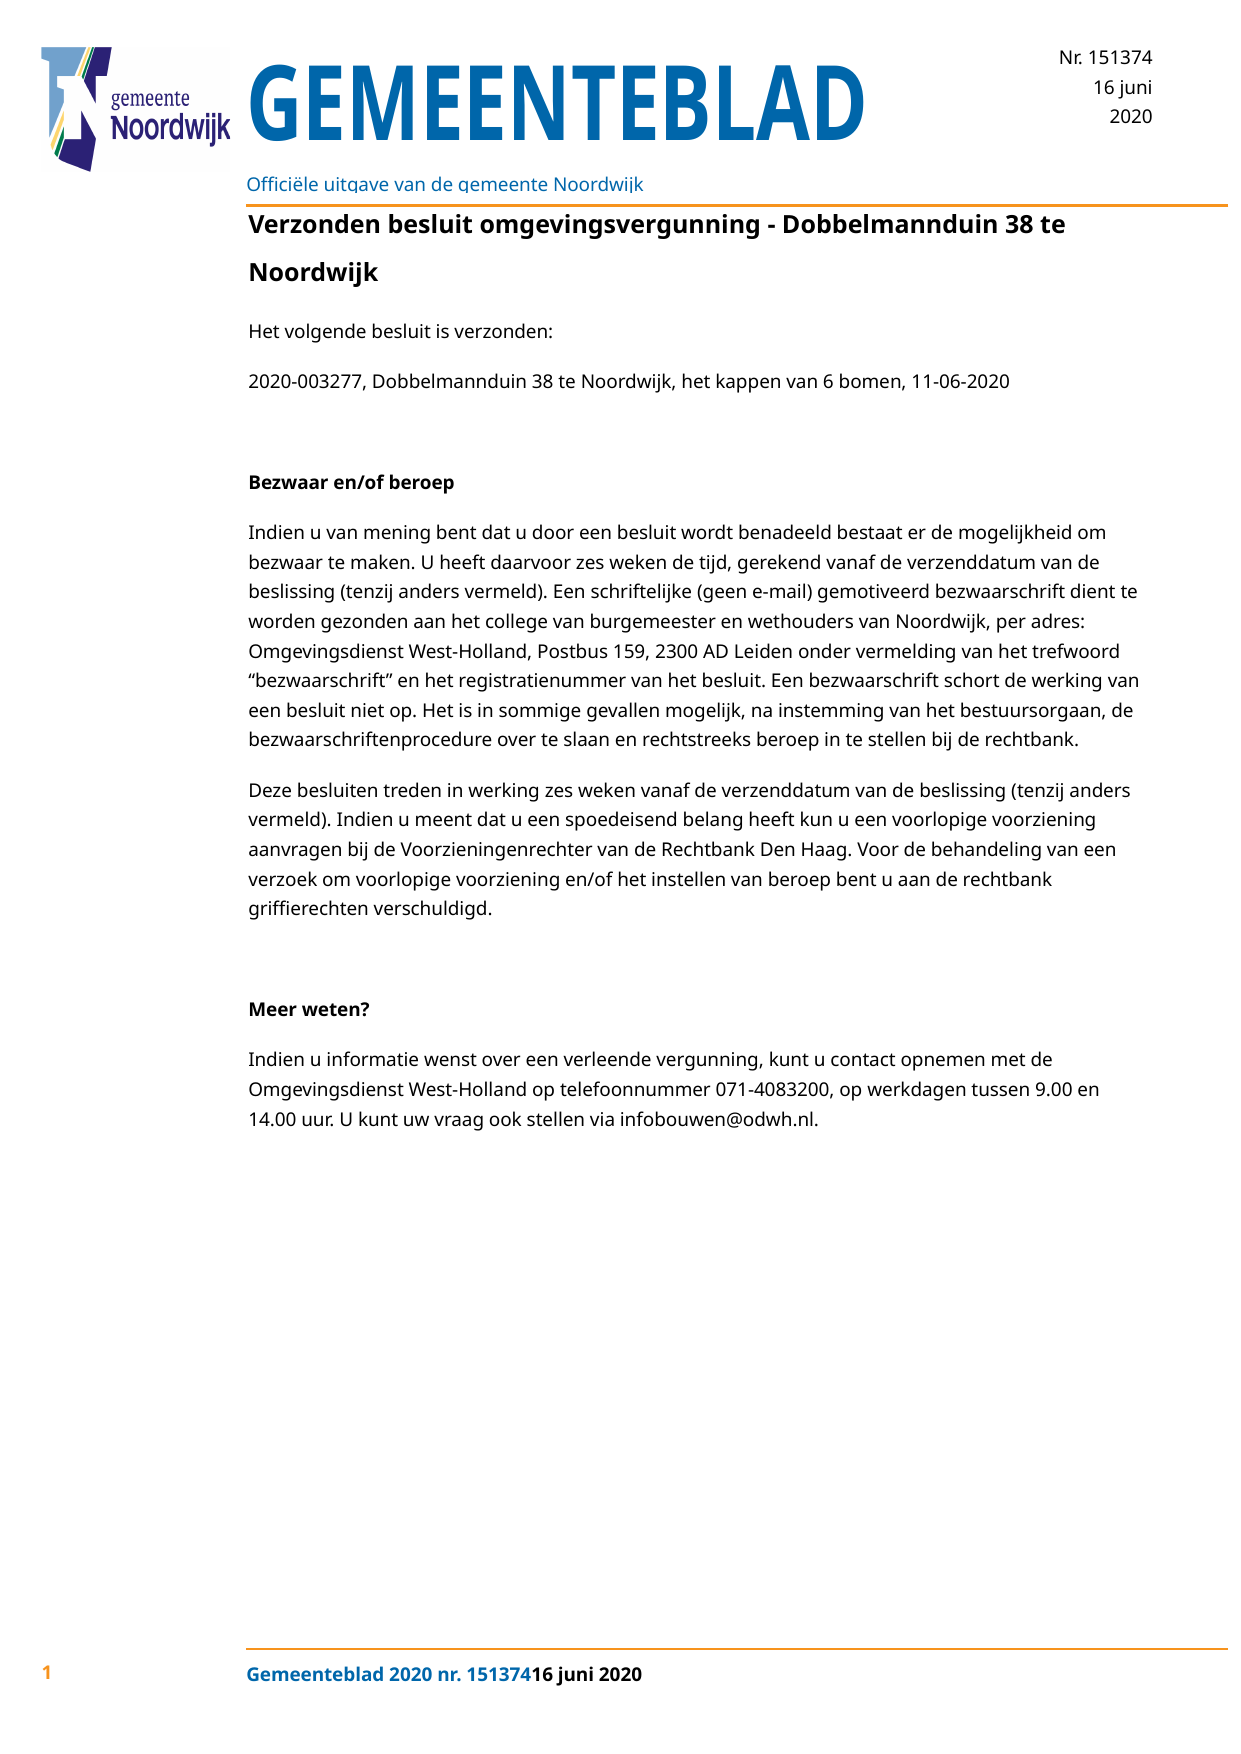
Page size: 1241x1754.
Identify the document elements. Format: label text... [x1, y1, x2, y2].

text Verzonden besluit omgevingsvergunning - Dobbelmannduin 38 te Noordwijk [248, 207, 1152, 288]
text 2020-003277, Dobbelmannduin 38 te Noordwijk, het kappen van 6 bomen, 11-06-2020 [248, 368, 1152, 394]
text Bezwaar en/of beroep [248, 469, 1152, 495]
text Deze besluiten treden in werking zes weken vanaf de verzenddatum van de beslissing (tenzij anders vermeld). Indien u meent dat u een spoedeisend belang heeft kun u een voorlopige voorziening aanvragen bij de Voorzieningenrechter van de Rechtbank Den Haag. Voor de behandeling van een verzoek om voorlopige voorziening en/of het instellen van beroep bent u aan de rechtbank griffierechten verschuldigd. [248, 777, 1152, 921]
text Indien u van mening bent dat u door een besluit wordt benadeeld bestaat er de mogelijkheid om bezwaar te maken. U heeft daarvoor zes weken de tijd, gerekend vanaf de verzenddatum van de beslissing (tenzij anders vermeld). Een schriftelijke (geen e-mail) gemotiveerd bezwaarschrift dient te worden gezonden aan het college van burgemeester en wethouders van Noordwijk, per adres: Omgevingsdienst West-Holland, Postbus 159, 2300 AD Leiden onder vermelding van het trefwoord “bezwaarschrift” en het registratienummer van het besluit. Een bezwaarschrift schort de werking van een besluit niet op. Het is in sommige gevallen mogelijk, na instemming van het bestuursorgaan, de bezwaarschriftenprocedure over te slaan en rechtstreeks beroep in te stellen bij de rechtbank. [248, 519, 1152, 752]
text Indien u informatie wenst over een verleende vergunning, kunt u contact opnemen met de Omgevingsdienst West-Holland op telefoonnummer 071-4083200, op werkdagen tussen 9.00 en 14.00 uur. U kunt uw vraag ook stellen via infobouwen@odwh.nl. [248, 1047, 1152, 1132]
picture [41, 47, 231, 172]
text Meer weten? [248, 996, 1152, 1022]
text Het volgende besluit is verzonden: [248, 318, 1152, 344]
